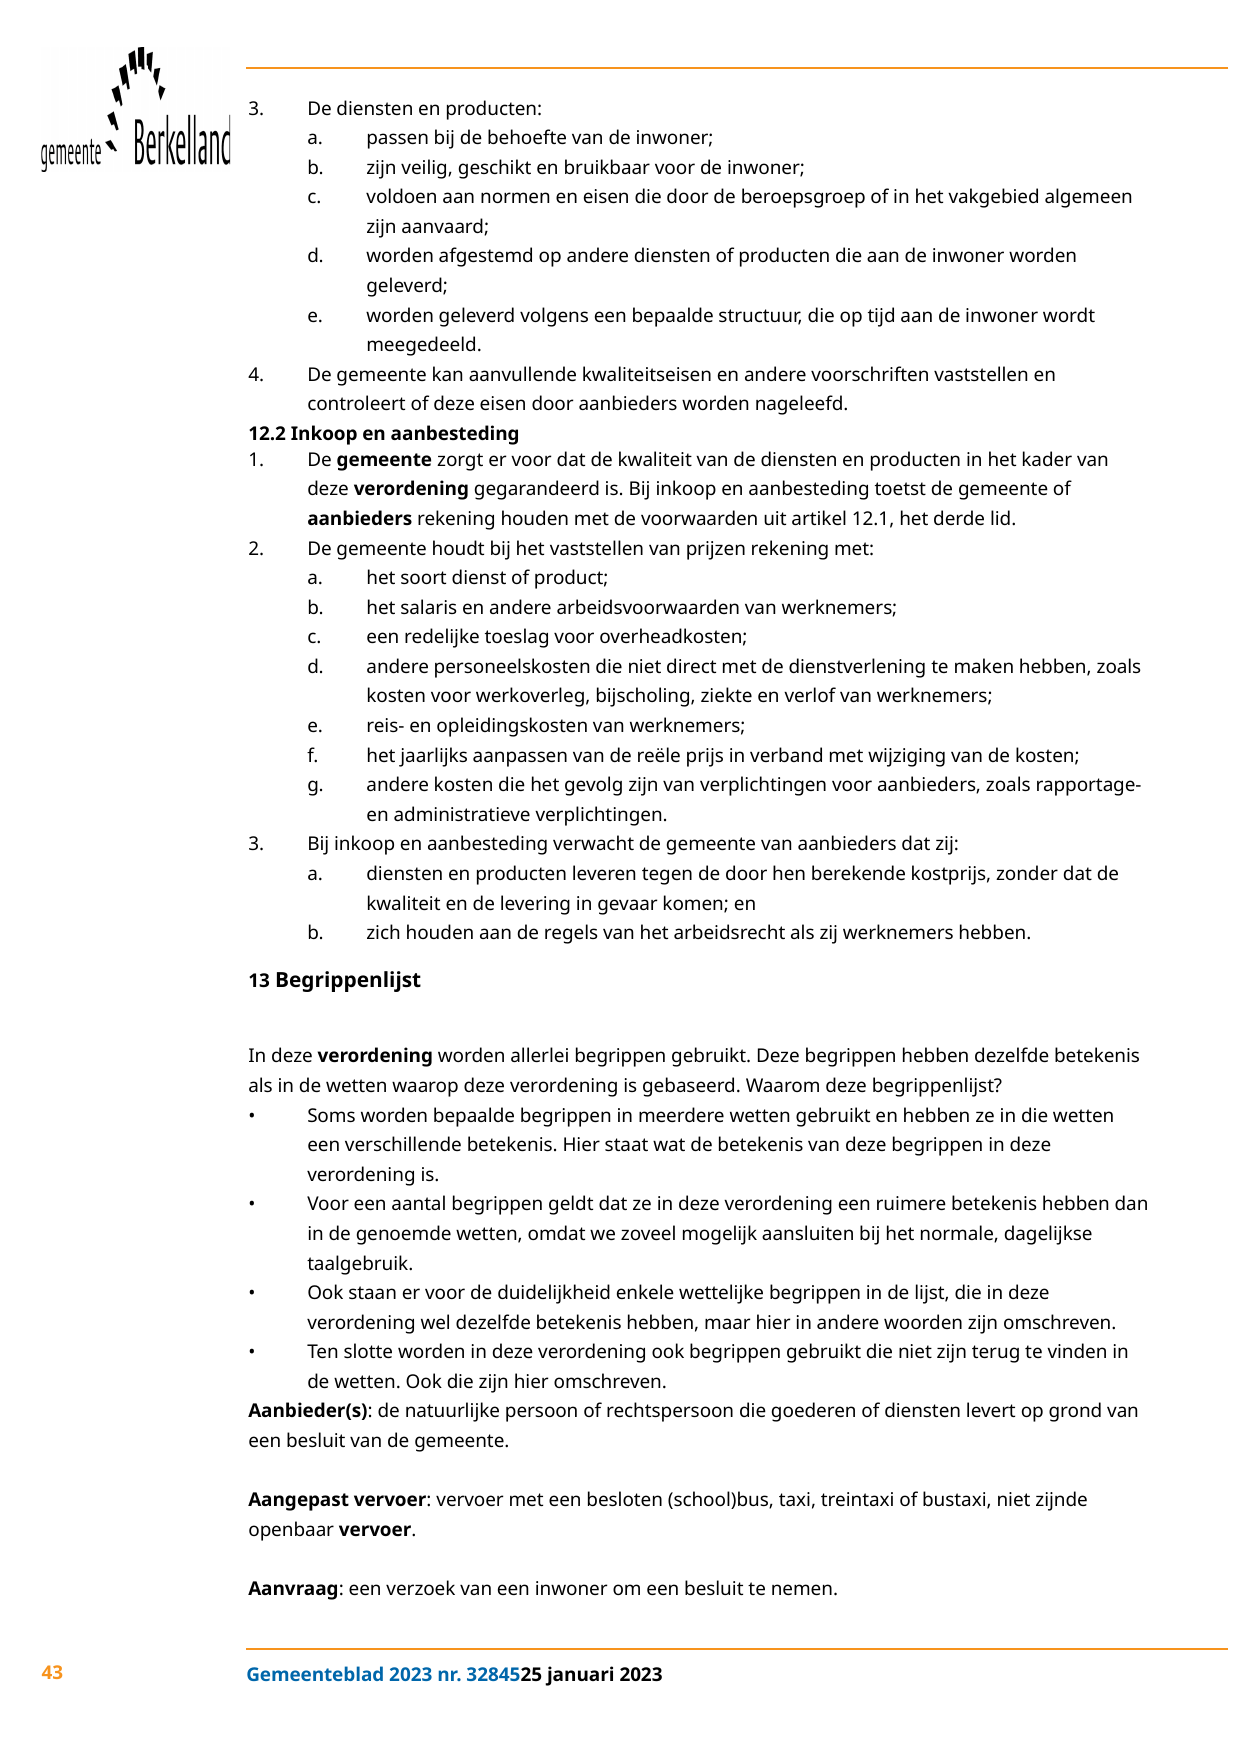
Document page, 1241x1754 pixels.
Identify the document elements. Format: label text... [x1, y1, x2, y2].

list zijn veilig, geschikt en bruikbaar voor de inwoner; [307, 154, 1152, 180]
list Bij inkoop en aanbesteding verwacht de gemeente van aanbieders dat zij: [248, 831, 1152, 856]
list De gemeente kan aanvullende kwaliteitseisen en andere voorschriften vaststellen en controleert of deze eisen door aanbieders worden nageleefd. [248, 361, 1152, 416]
text 12.2 Inkoop en aanbesteding [248, 420, 1152, 446]
list het salaris en andere arbeidsvoorwaarden van werknemers; [307, 594, 1152, 619]
list De gemeente zorgt er voor dat de kwaliteit van de diensten en producten in het kader van deze verordening gegarandeerd is. Bij inkoop en aanbesteding toetst de gemeente of aanbieders rekening houden met de voorwaarden uit artikel 12.1, het derde lid. [248, 446, 1152, 531]
text 13 Begrippenlijst [248, 965, 1152, 993]
list De gemeente houdt bij het vaststellen van prijzen rekening met: [248, 535, 1152, 560]
list Ook staan er voor de duidelijkheid enkele wettelijke begrippen in de lijst, die in deze verordening wel dezelfde betekenis hebben, maar hier in andere woorden zijn omschreven. [248, 1279, 1152, 1334]
list worden geleverd volgens een bepaalde structuur, die op tijd aan de inwoner wordt meegedeeld. [307, 302, 1152, 357]
list een redelijke toeslag voor overheadkosten; [307, 623, 1152, 649]
text Aanbieder(s): de natuurlijke persoon of rechtspersoon die goederen of diensten levert op grond van een besluit van de gemeente. [248, 1398, 1152, 1453]
list andere kosten die het gevolg zijn van verplichtingen voor aanbieders, zoals rapportage- en administratieve verplichtingen. [307, 771, 1152, 827]
list diensten en producten leveren tegen de door hen berekende kostprijs, zonder dat de kwaliteit en de levering in gevaar komen; en [307, 860, 1152, 915]
list passen bij de behoefte van de inwoner; [307, 124, 1152, 150]
list Ten slotte worden in deze verordening ook begrippen gebruikt die niet zijn terug te vinden in de wetten. Ook die zijn hier omschreven. [248, 1338, 1152, 1394]
text Aanvraag: een verzoek van een inwoner om een besluit te nemen. [248, 1575, 1152, 1601]
list voldoen aan normen en eisen die door de beroepsgroep of in het vakgebied algemeen zijn aanvaard; [307, 183, 1152, 239]
list andere personeelskosten die niet direct met de dienstverlening te maken hebben, zoals kosten voor werkoverleg, bijscholing, ziekte en verlof van werknemers; [307, 653, 1152, 708]
list zich houden aan de regels van het arbeidsrecht als zij werknemers hebben. [307, 919, 1152, 945]
picture [41, 47, 231, 172]
list reis- en opleidingskosten van werknemers; [307, 712, 1152, 738]
text In deze verordening worden allerlei begrippen gebruikt. Deze begrippen hebben dezelfde betekenis als in de wetten waarop deze verordening is gebaseerd. Waarom deze begrippenlijst? [248, 1043, 1152, 1098]
list het jaarlijks aanpassen van de reële prijs in verband met wijziging van de kosten; [307, 742, 1152, 767]
list het soort dienst of product; [307, 564, 1152, 590]
list worden afgestemd op andere diensten of producten die aan de inwoner worden geleverd; [307, 243, 1152, 298]
text Aangepast vervoer: vervoer met een besloten (school)bus, taxi, treintaxi of bustaxi, niet zijnde openbaar vervoer. [248, 1486, 1152, 1542]
list Soms worden bepaalde begrippen in meerdere wetten gebruikt en hebben ze in die wetten een verschillende betekenis. Hier staat wat de betekenis van deze begrippen in deze verordening is. [248, 1102, 1152, 1187]
list De diensten en producten: [248, 95, 1152, 121]
list Voor een aantal begrippen geldt dat ze in deze verordening een ruimere betekenis hebben dan in de genoemde wetten, omdat we zoveel mogelijk aansluiten bij het normale, dagelijkse taalgebruik. [248, 1191, 1152, 1275]
